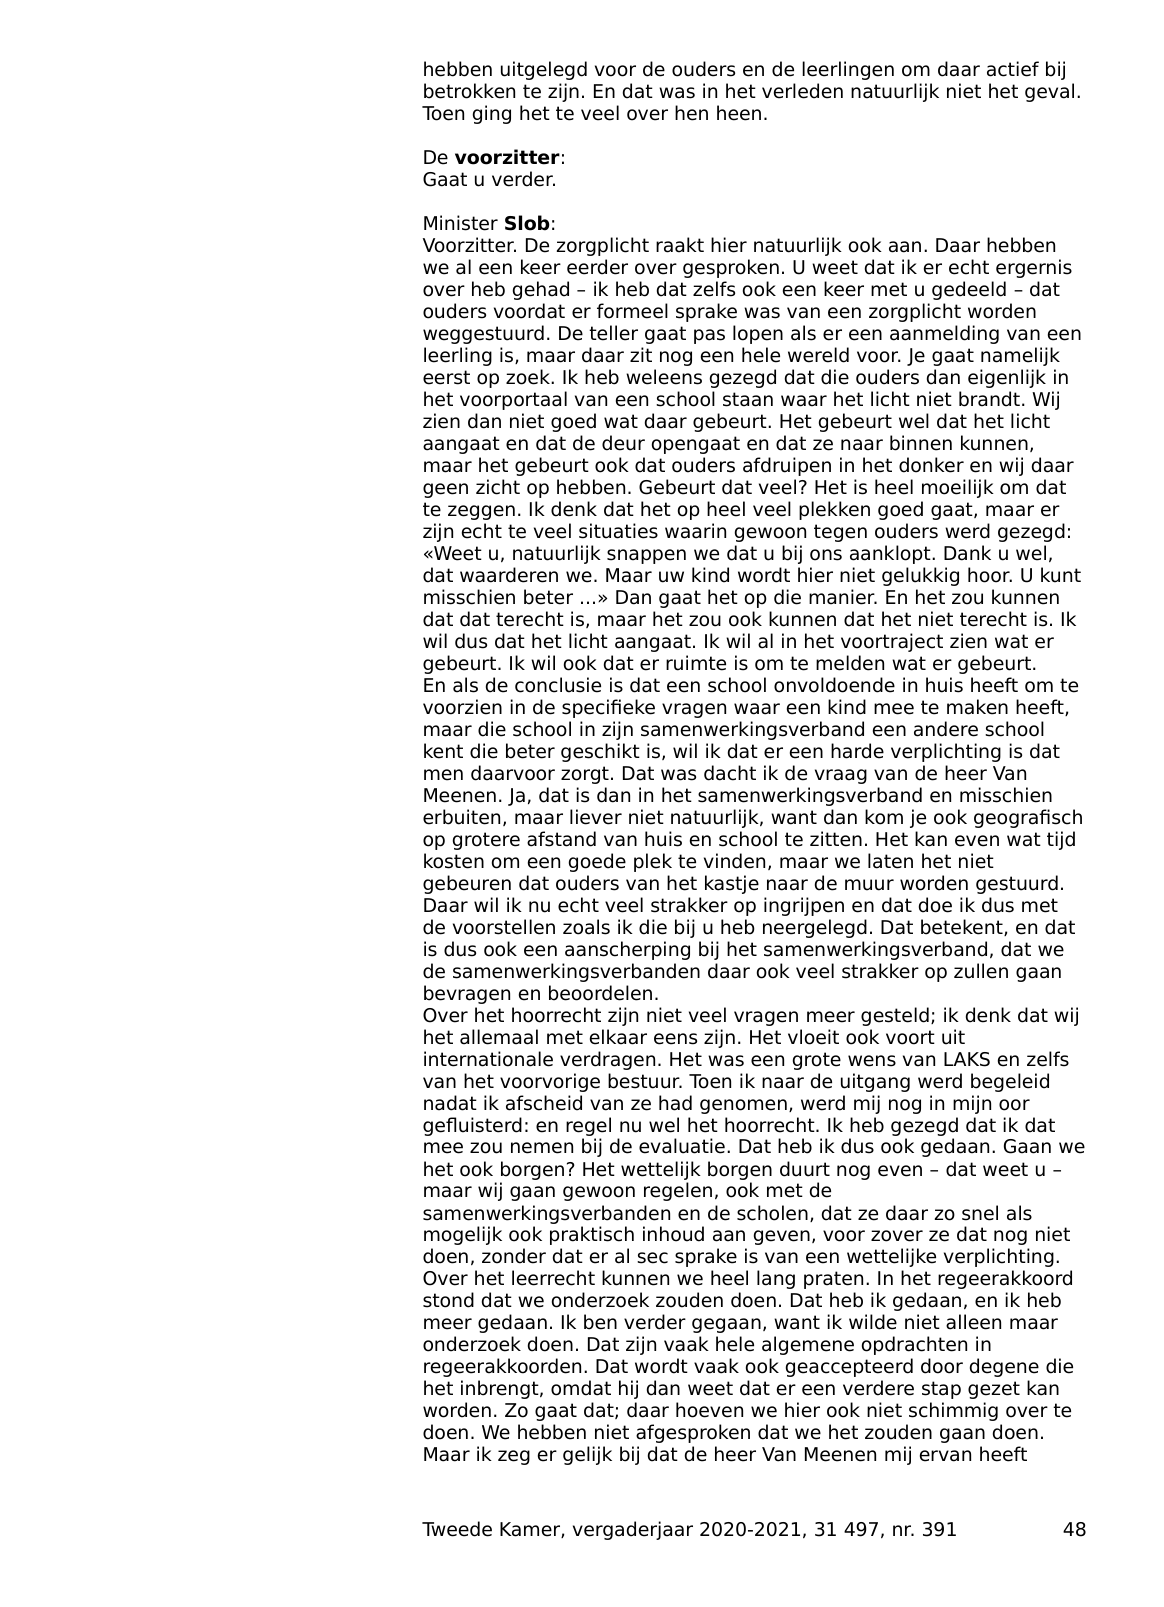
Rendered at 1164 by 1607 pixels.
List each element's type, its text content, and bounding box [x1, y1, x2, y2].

text De voorzitter: [422, 147, 1087, 169]
text Over het hoorrecht zijn niet veel vragen meer gesteld; ik denk dat wij het allemaal met elkaar eens zijn. Het vloeit ook voort uit internationale verdragen. Het was een grote wens van LAKS en zelfs van het voorvorige bestuur. Toen ik naar de uitgang werd begeleid nadat ik afscheid van ze had genomen, werd mij nog in mijn oor gefluisterd: en regel nu wel het hoorrecht. Ik heb gezegd dat ik dat mee zou nemen bij de evaluatie. Dat heb ik dus ook gedaan. Gaan we het ook borgen? Het wettelijk borgen duurt nog even – dat weet u – maar wij gaan gewoon regelen, ook met de samenwerkingsverbanden en de scholen, dat ze daar zo snel als mogelijk ook praktisch inhoud aan geven, voor zover ze dat nog niet doen, zonder dat er al sec sprake is van een wettelijke verplichting. [422, 1004, 1087, 1268]
text hebben uitgelegd voor de ouders en de leerlingen om daar actief bij betrokken te zijn. En dat was in het verleden natuurlijk niet het geval. Toen ging het te veel over hen heen. [422, 59, 1087, 125]
text Gaat u verder. [422, 169, 1087, 191]
text Voorzitter. De zorgplicht raakt hier natuurlijk ook aan. Daar hebben we al een keer eerder over gesproken. U weet dat ik er echt ergernis over heb gehad – ik heb dat zelfs ook een keer met u gedeeld – dat ouders voordat er formeel sprake was van een zorgplicht worden weggestuurd. De teller gaat pas lopen als er een aanmelding van een leerling is, maar daar zit nog een hele wereld voor. Je gaat namelijk eerst op zoek. Ik heb weleens gezegd dat die ouders dan eigenlijk in het voorportaal van een school staan waar het licht niet brandt. Wij zien dan niet goed wat daar gebeurt. Het gebeurt wel dat het licht aangaat en dat de deur opengaat en dat ze naar binnen kunnen, maar het gebeurt ook dat ouders afdruipen in het donker en wij daar geen zicht op hebben. Gebeurt dat veel? Het is heel moeilijk om dat te zeggen. Ik denk dat het op heel veel plekken goed gaat, maar er zijn echt te veel situaties waarin gewoon tegen ouders werd gezegd: «Weet u, natuurlijk snappen we dat u bij ons aanklopt. Dank u wel, dat waarderen we. Maar uw kind wordt hier niet gelukkig hoor. U kunt misschien beter ...» Dan gaat het op die manier. En het zou kunnen dat dat terecht is, maar het zou ook kunnen dat het niet terecht is. Ik wil dus dat het licht aangaat. Ik wil al in het voortraject zien wat er gebeurt. Ik wil ook dat er ruimte is om te melden wat er gebeurt. [422, 235, 1087, 675]
text Over het leerrecht kunnen we heel lang praten. In het regeerakkoord stond dat we onderzoek zouden doen. Dat heb ik gedaan, en ik heb meer gedaan. Ik ben verder gegaan, want ik wilde niet alleen maar onderzoek doen. Dat zijn vaak hele algemene opdrachten in regeerakkoorden. Dat wordt vaak ook geaccepteerd door degene die het inbrengt, omdat hij dan weet dat er een verdere stap gezet kan worden. Zo gaat dat; daar hoeven we hier ook niet schimmig over te doen. We hebben niet afgesproken dat we het zouden gaan doen. Maar ik zeg er gelijk bij dat de heer Van Meenen mij ervan heeft [422, 1268, 1087, 1466]
text Minister Slob: [422, 213, 1087, 235]
text En als de conclusie is dat een school onvoldoende in huis heeft om te voorzien in de specifieke vragen waar een kind mee te maken heeft, maar die school in zijn samenwerkingsverband een andere school kent die beter geschikt is, wil ik dat er een harde verplichting is dat men daarvoor zorgt. Dat was dacht ik de vraag van de heer Van Meenen. Ja, dat is dan in het samenwerkingsverband en misschien erbuiten, maar liever niet natuurlijk, want dan kom je ook geografisch op grotere afstand van huis en school te zitten. Het kan even wat tijd kosten om een goede plek te vinden, maar we laten het niet gebeuren dat ouders van het kastje naar de muur worden gestuurd. Daar wil ik nu echt veel strakker op ingrijpen en dat doe ik dus met de voorstellen zoals ik die bij u heb neergelegd. Dat betekent, en dat is dus ook een aanscherping bij het samenwerkingsverband, dat we de samenwerkingsverbanden daar ook veel strakker op zullen gaan bevragen en beoordelen. [422, 675, 1087, 1004]
